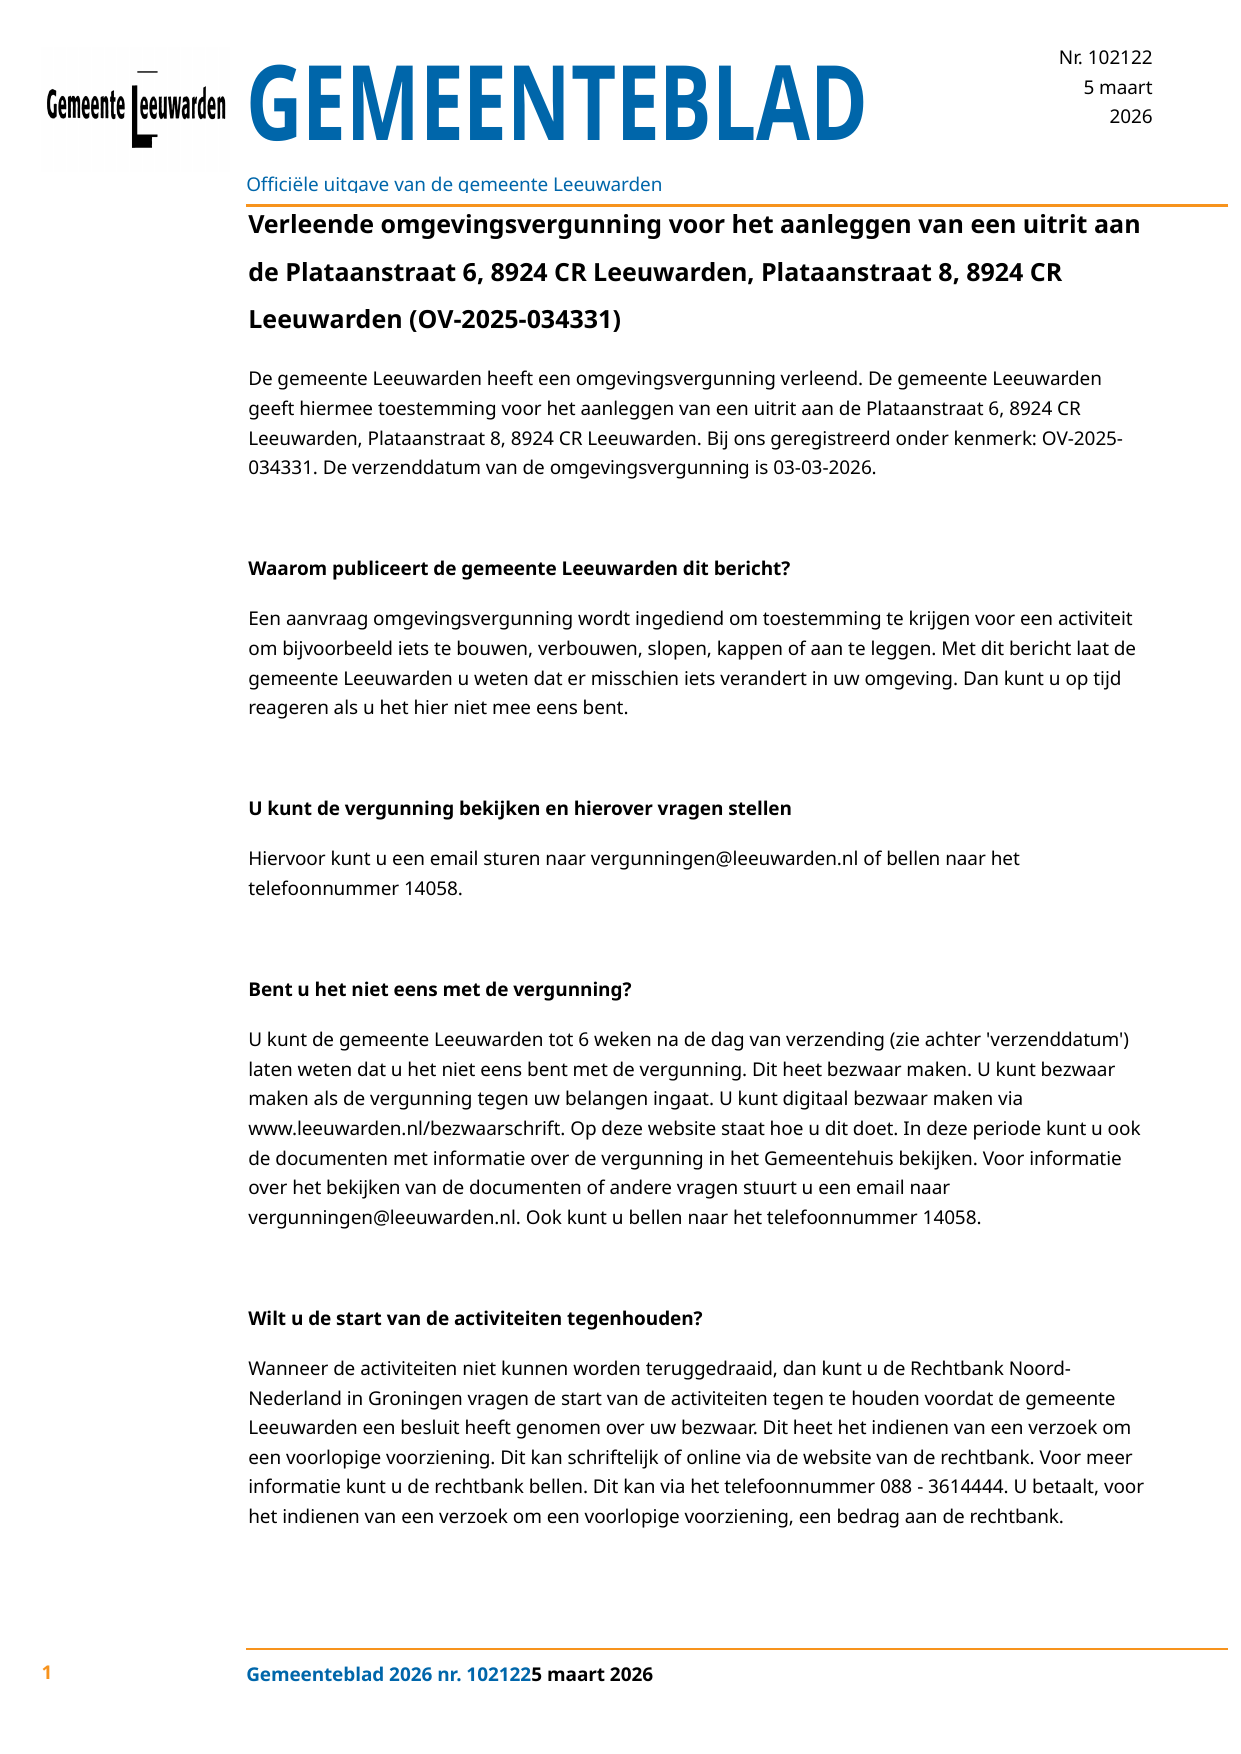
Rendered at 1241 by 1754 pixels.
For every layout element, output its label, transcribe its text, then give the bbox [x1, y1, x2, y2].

text U kunt de vergunning bekijken en hierover vragen stellen [248, 795, 1152, 821]
text Bent u het niet eens met de vergunning? [248, 976, 1152, 1002]
text De gemeente Leeuwarden heeft een omgevingsvergunning verleend. De gemeente Leeuwarden geeft hiermee toestemming voor het aanleggen van een uitrit aan de Plataanstraat 6, 8924 CR Leeuwarden, Plataanstraat 8, 8924 CR Leeuwarden. Bij ons geregistreerd onder kenmerk: OV-2025-034331. De verzenddatum van de omgevingsvergunning is 03-03-2026. [248, 366, 1152, 480]
text Een aanvraag omgevingsvergunning wordt ingediend om toestemming te krijgen voor een activiteit om bijvoorbeeld iets te bouwen, verbouwen, slopen, kappen of aan te leggen. Met dit bericht laat de gemeente Leeuwarden u weten dat er misschien iets verandert in uw omgeving. Dan kunt u op tijd reageren als u het hier niet mee eens bent. [248, 606, 1152, 720]
text Verleende omgevingsvergunning voor het aanleggen van een uitrit aan de Plataanstraat 6, 8924 CR Leeuwarden, Plataanstraat 8, 8924 CR Leeuwarden (OV-2025-034331) [248, 207, 1152, 336]
text Waarom publiceert de gemeente Leeuwarden dit bericht? [248, 555, 1152, 581]
text Wilt u de start van de activiteiten tegenhouden? [248, 1305, 1152, 1330]
text U kunt de gemeente Leeuwarden tot 6 weken na de dag van verzending (zie achter 'verzenddatum') laten weten dat u het niet eens bent met de vergunning. Dit heet bezwaar maken. U kunt bezwaar maken als de vergunning tegen uw belangen ingaat. U kunt digitaal bezwaar maken via www.leeuwarden.nl/bezwaarschrift. Op deze website staat hoe u dit doet. In deze periode kunt u ook de documenten met informatie over de vergunning in het Gemeentehuis bekijken. Voor informatie over het bekijken van de documenten of andere vragen stuurt u een email naar vergunningen@leeuwarden.nl. Ook kunt u bellen naar het telefoonnummer 14058. [248, 1026, 1152, 1229]
text Wanneer de activiteiten niet kunnen worden teruggedraaid, dan kunt u de Rechtbank Noord-Nederland in Groningen vragen de start van de activiteiten tegen te houden voordat de gemeente Leeuwarden een besluit heeft genomen over uw bezwaar. Dit heet het indienen van een verzoek om een voorlopige voorziening. Dit kan schriftelijk of online via de website van de rechtbank. Voor meer informatie kunt u de rechtbank bellen. Dit kan via het telefoonnummer 088 - 3614444. U betaalt, voor het indienen van een verzoek om een voorlopige voorziening, een bedrag aan de rechtbank. [248, 1355, 1152, 1529]
picture [41, 47, 231, 172]
text Hiervoor kunt u een email sturen naar vergunningen@leeuwarden.nl of bellen naar het telefoonnummer 14058. [248, 846, 1152, 901]
